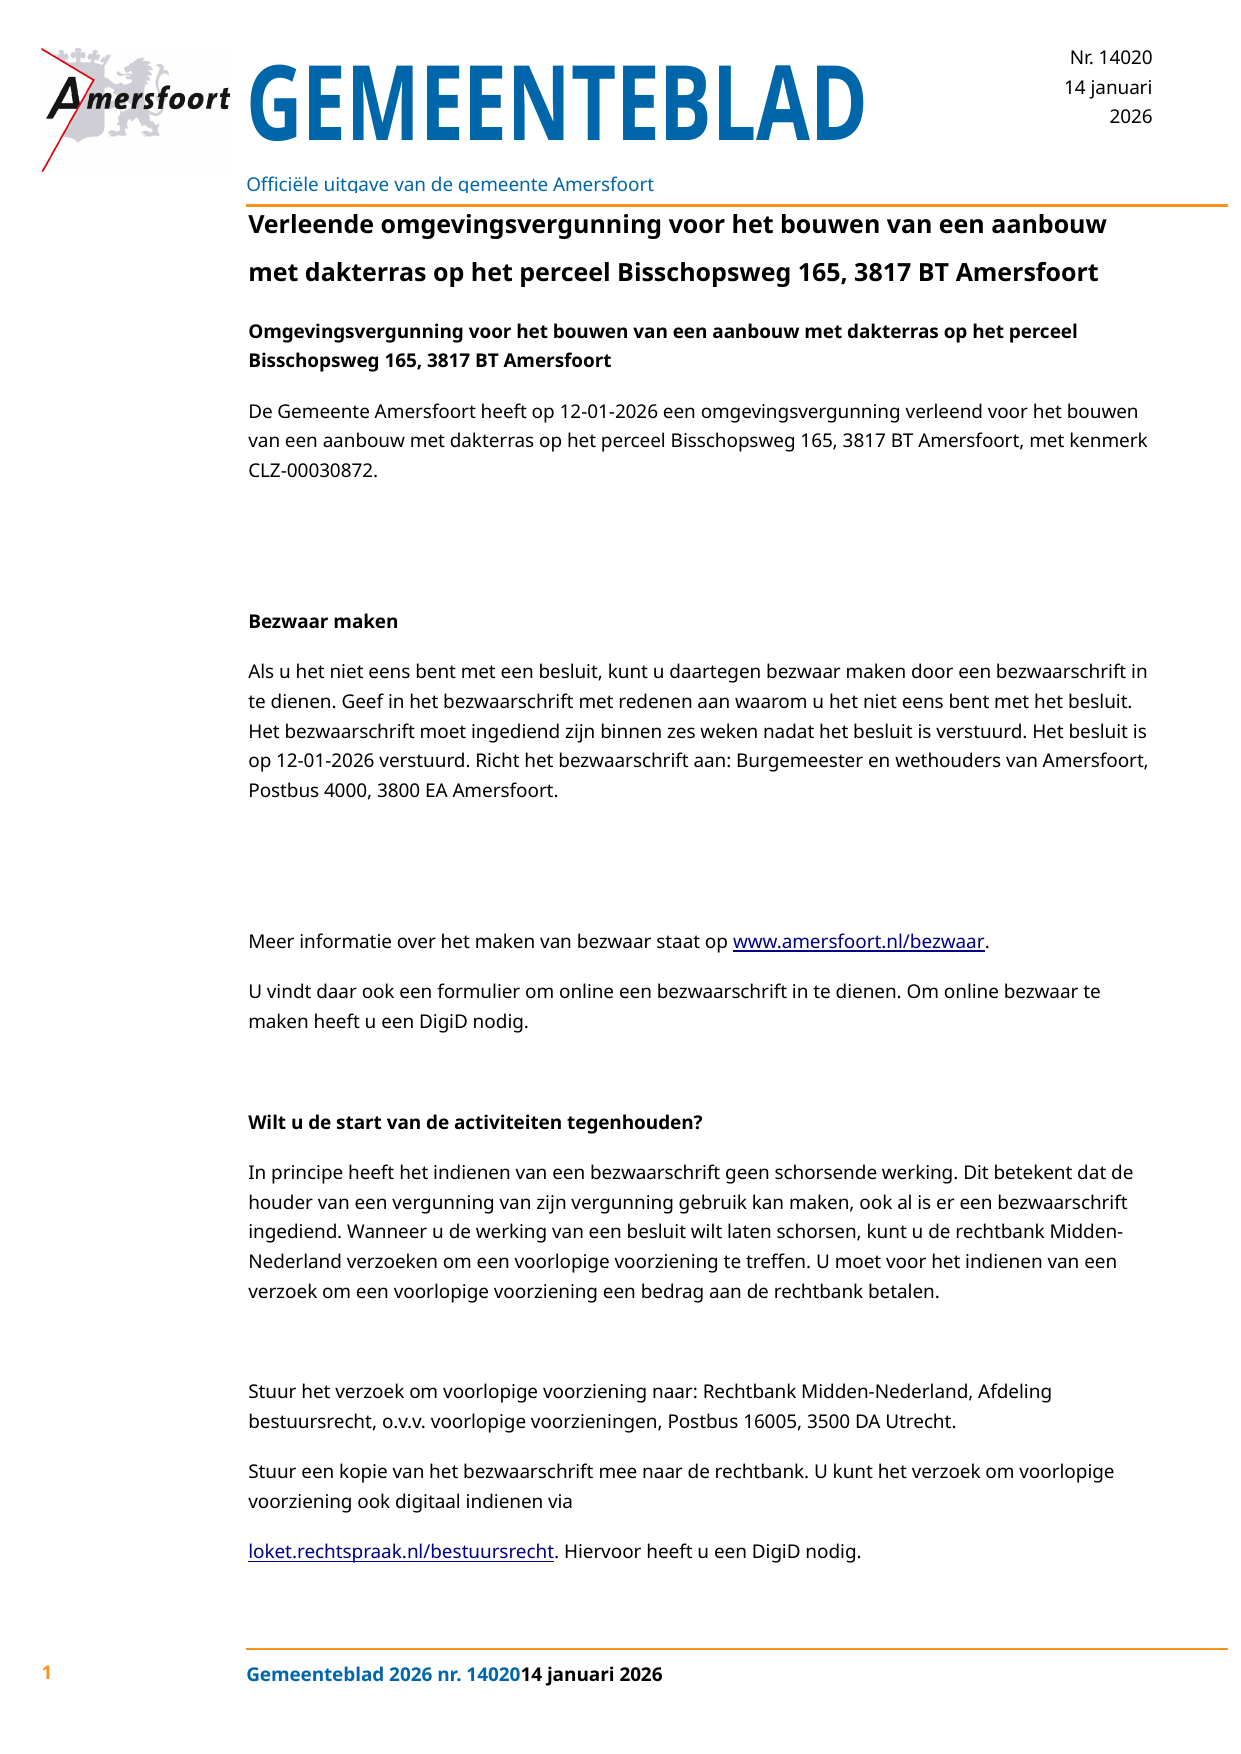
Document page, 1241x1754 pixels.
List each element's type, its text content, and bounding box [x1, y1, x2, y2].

text Verleende omgevingsvergunning voor het bouwen van een aanbouw met dakterras op het perceel Bisschopsweg 165, 3817 BT Amersfoort [248, 207, 1152, 288]
picture [41, 47, 231, 172]
text Als u het niet eens bent met een besluit, kunt u daartegen bezwaar maken door een bezwaarschrift in te dienen. Geef in het bezwaarschrift met redenen aan waarom u het niet eens bent met het besluit. Het bezwaarschrift moet ingediend zijn binnen zes weken nadat het besluit is verstuurd. Het besluit is op 12-01-2026 verstuurd. Richt het bezwaarschrift aan: Burgemeester en wethouders van Amersfoort, Postbus 4000, 3800 EA Amersfoort. [248, 659, 1152, 803]
text Wilt u de start van de activiteiten tegenhouden? [248, 1109, 1152, 1135]
text In principe heeft het indienen van een bezwaarschrift geen schorsende werking. Dit betekent dat de houder van een vergunning van zijn vergunning gebruik kan maken, ook al is er een bezwaarschrift ingediend. Wanneer u de werking van een besluit wilt laten schorsen, kunt u de rechtbank Midden-Nederland verzoeken om een voorlopige voorziening te treffen. U moet voor het indienen van een verzoek om een voorlopige voorziening een bedrag aan de rechtbank betalen. [248, 1159, 1152, 1304]
text U vindt daar ook een formulier om online een bezwaarschrift in te dienen. Om online bezwaar te maken heeft u een DigiD nodig. [248, 979, 1152, 1034]
text loket.rechtspraak.nl/bestuursrecht. Hiervoor heeft u een DigiD nodig. [248, 1539, 1152, 1564]
text Stuur een kopie van het bezwaarschrift mee naar de rechtbank. U kunt het verzoek om voorlopige voorziening ook digitaal indienen via [248, 1459, 1152, 1514]
text Stuur het verzoek om voorlopige voorziening naar: Rechtbank Midden-Nederland, Afdeling bestuursrecht, o.v.v. voorlopige voorzieningen, Postbus 16005, 3500 DA Utrecht. [248, 1379, 1152, 1434]
text Omgevingsvergunning voor het bouwen van een aanbouw met dakterras op het perceel Bisschopsweg 165, 3817 BT Amersfoort [248, 318, 1152, 373]
text Bezwaar maken [248, 608, 1152, 634]
text Meer informatie over het maken van bezwaar staat op www.amersfoort.nl/bezwaar. [248, 928, 1152, 954]
text De Gemeente Amersfoort heeft op 12-01-2026 een omgevingsvergunning verleend voor het bouwen van een aanbouw met dakterras op het perceel Bisschopsweg 165, 3817 BT Amersfoort, met kenmerk CLZ-00030872. [248, 398, 1152, 483]
